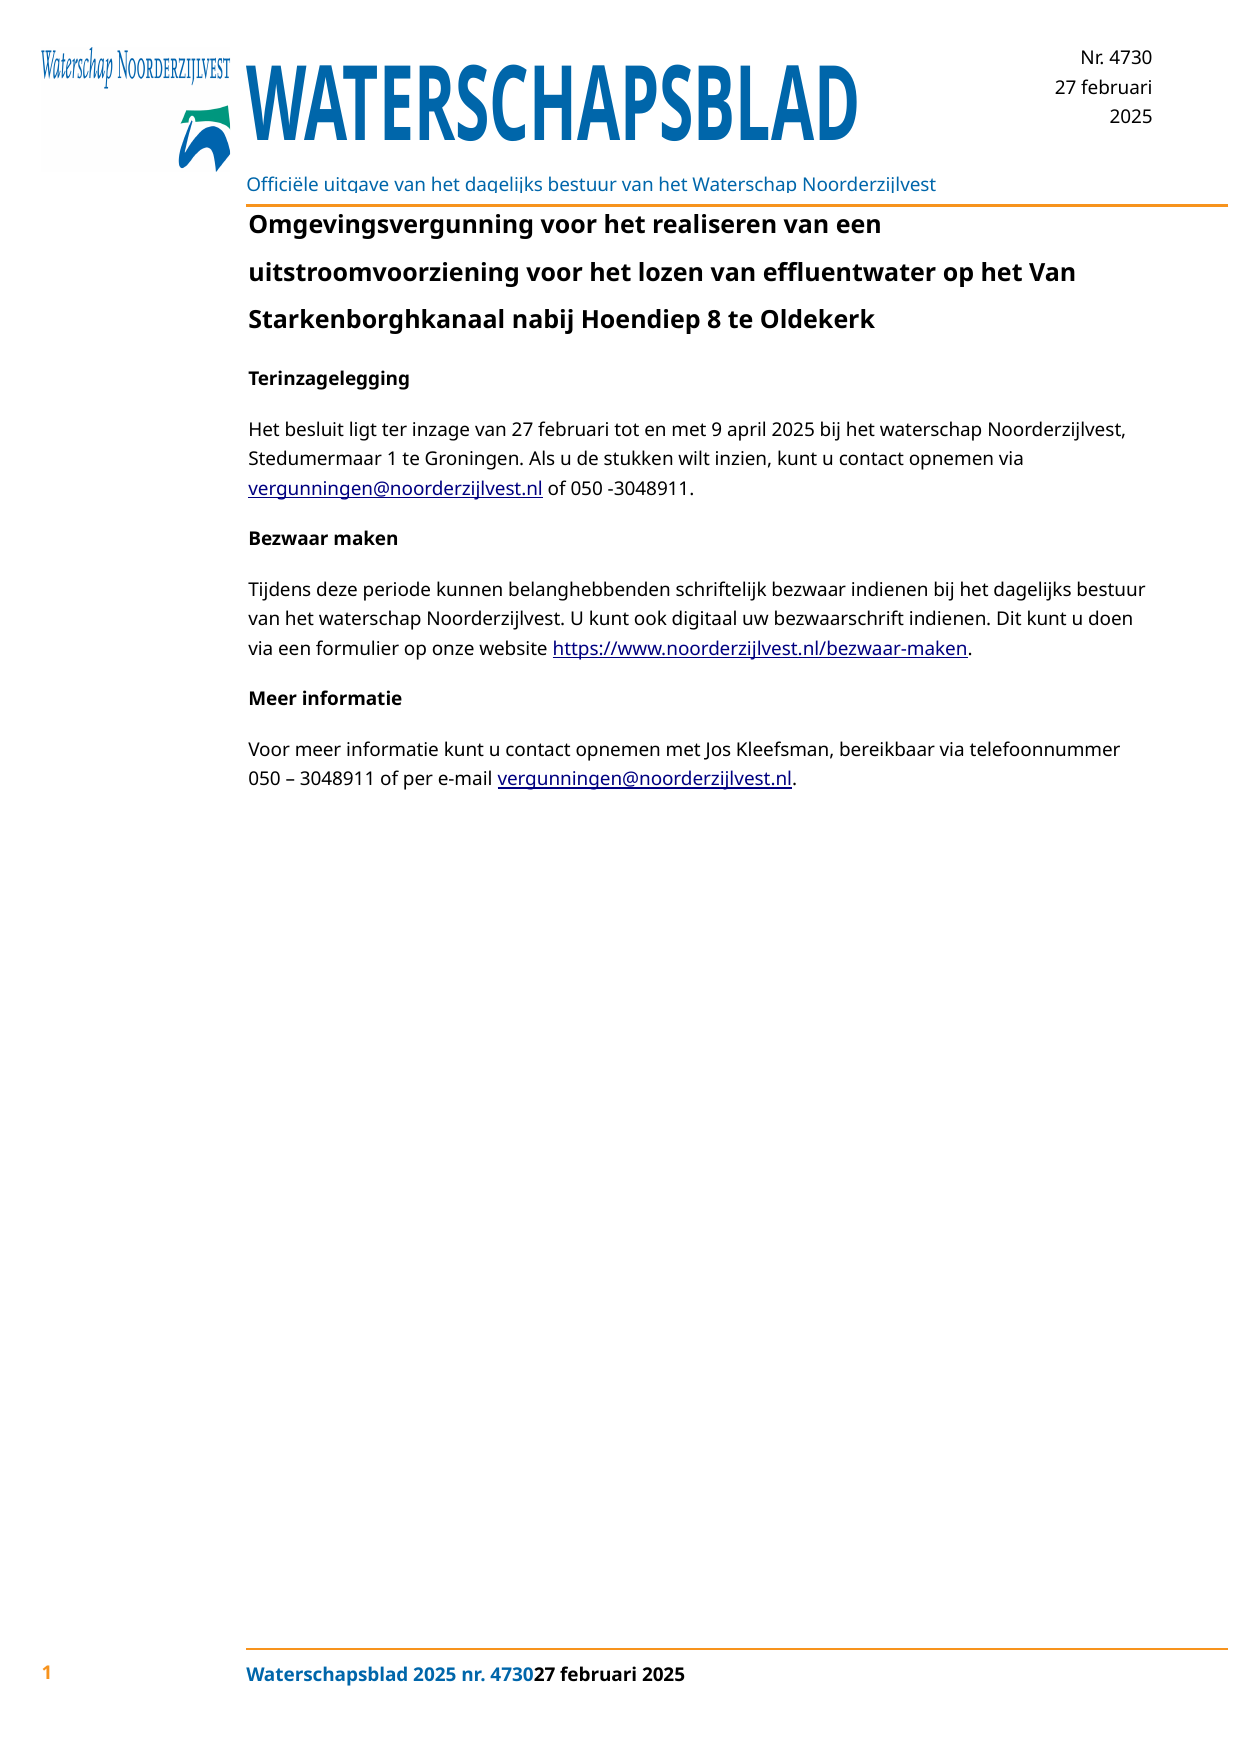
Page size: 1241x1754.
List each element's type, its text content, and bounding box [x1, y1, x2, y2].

text Het besluit ligt ter inzage van 27 februari tot en met 9 april 2025 bij het waterschap Noorderzijlvest, Stedumermaar 1 te Groningen. Als u de stukken wilt inzien, kunt u contact opnemen via vergunningen@noorderzijlvest.nl of 050 -3048911. [248, 416, 1152, 501]
picture [41, 47, 231, 172]
text Voor meer informatie kunt u contact opnemen met Jos Kleefsman, bereikbaar via telefoonnummer 050 – 3048911 of per e-mail vergunningen@noorderzijlvest.nl. [248, 736, 1152, 791]
text Meer informatie [248, 686, 1152, 711]
text Terinzagelegging [248, 366, 1152, 391]
text Bezwaar maken [248, 526, 1152, 551]
text Tijdens deze periode kunnen belanghebbenden schriftelijk bezwaar indienen bij het dagelijks bestuur van het waterschap Noorderzijlvest. U kunt ook digitaal uw bezwaarschrift indienen. Dit kunt u doen via een formulier op onze website https://www.noorderzijlvest.nl/bezwaar-maken. [248, 576, 1152, 661]
text Omgevingsvergunning voor het realiseren van een uitstroomvoorziening voor het lozen van effluentwater op het Van Starkenborghkanaal nabij Hoendiep 8 te Oldekerk [248, 207, 1152, 336]
